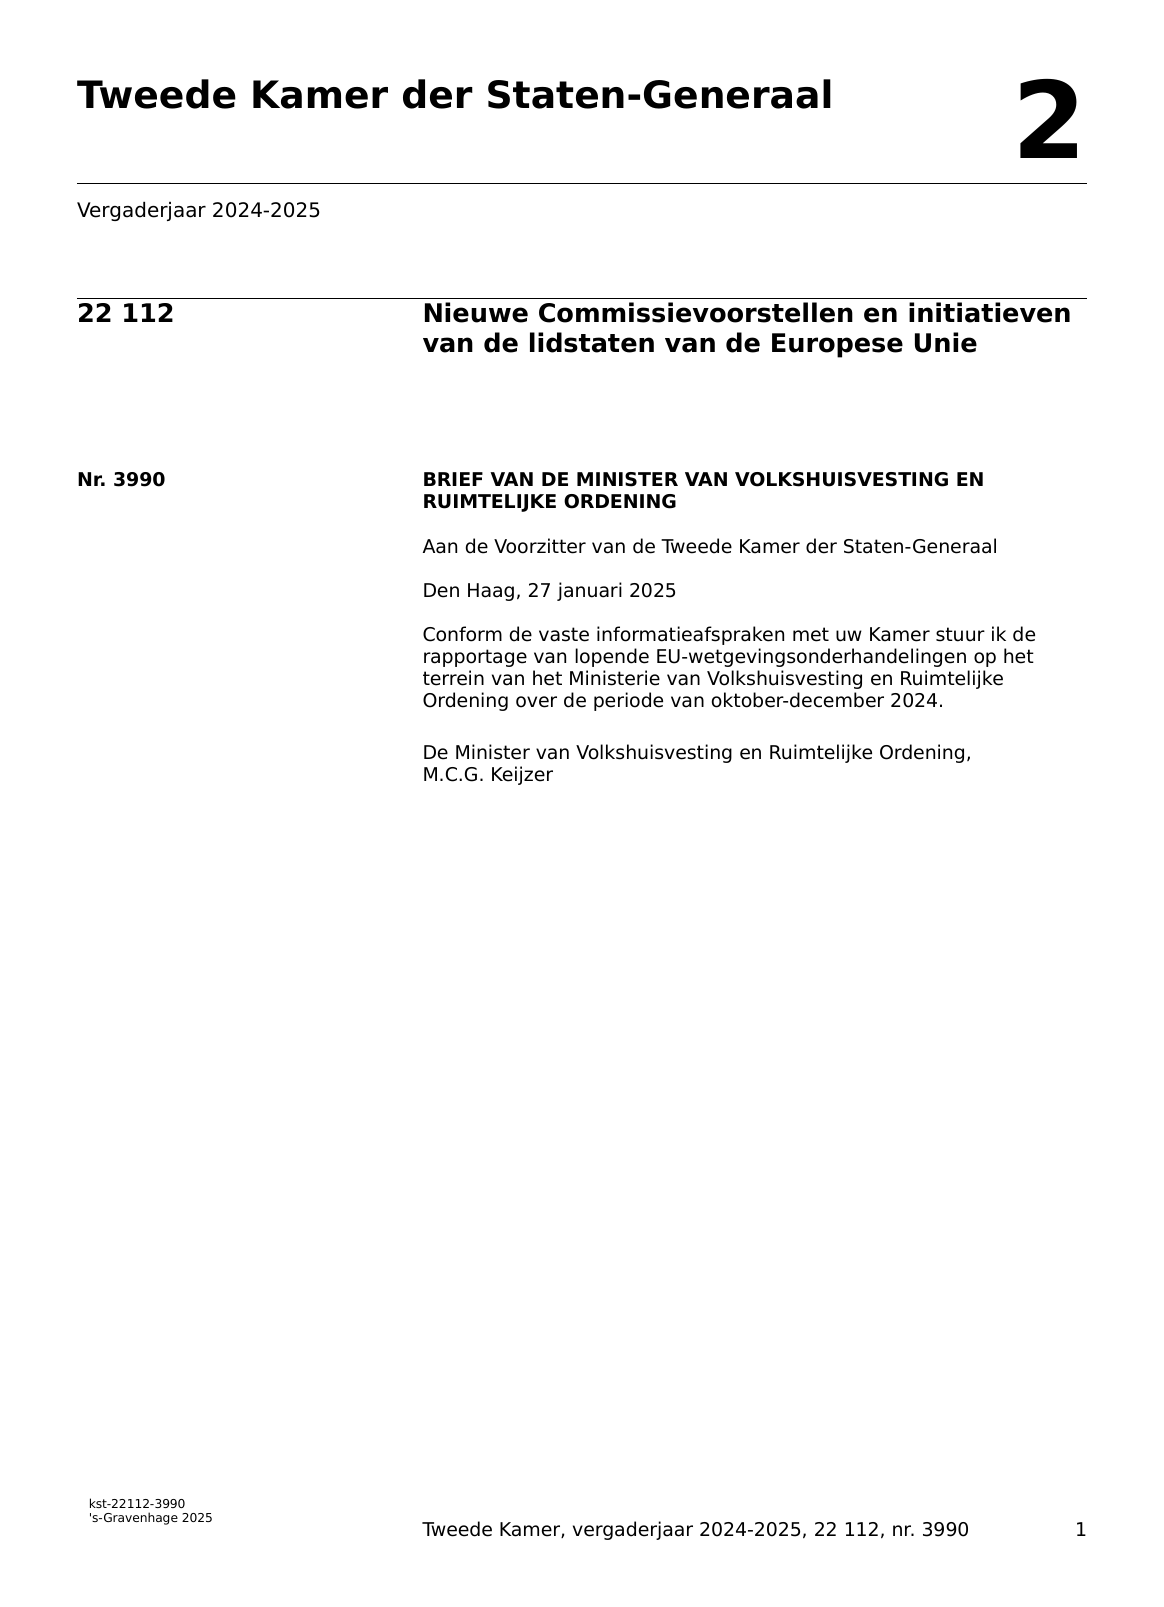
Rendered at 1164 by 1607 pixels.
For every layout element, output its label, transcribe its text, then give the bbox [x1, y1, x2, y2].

text 's-Gravenhage 2025 [88, 1511, 323, 1525]
text kst-22112-3990 [88, 1497, 323, 1511]
text Aan de Voorzitter van de Tweede Kamer der Staten-Generaal [422, 536, 1087, 557]
subtitle 22 112 Nieuwe Commissievoorstellen en initiatieven van de lidstaten van de Europese Unie [77, 299, 1087, 358]
subtitle Nr. 3990 BRIEF VAN DE MINISTER VAN VOLKSHUISVESTING EN RUIMTELIJKE ORDENING [77, 469, 1087, 513]
table_cell Vergaderjaar 2024-2025 [77, 184, 1087, 298]
table_header Tweede Kamer der Staten-Generaal [77, 59, 886, 183]
table_header 2 [886, 59, 1087, 183]
text Den Haag, 27 januari 2025 [422, 580, 1087, 602]
text Conform de vaste informatieafspraken met uw Kamer stuur ik de rapportage van lopende EU-wetgevingsonderhandelingen op het terrein van het Ministerie van Volkshuisvesting en Ruimtelijke Ordening over de periode van oktober-december 2024. [422, 624, 1087, 712]
text De Minister van Volkshuisvesting en Ruimtelijke Ordening, M.C.G. Keijzer [422, 742, 1087, 786]
